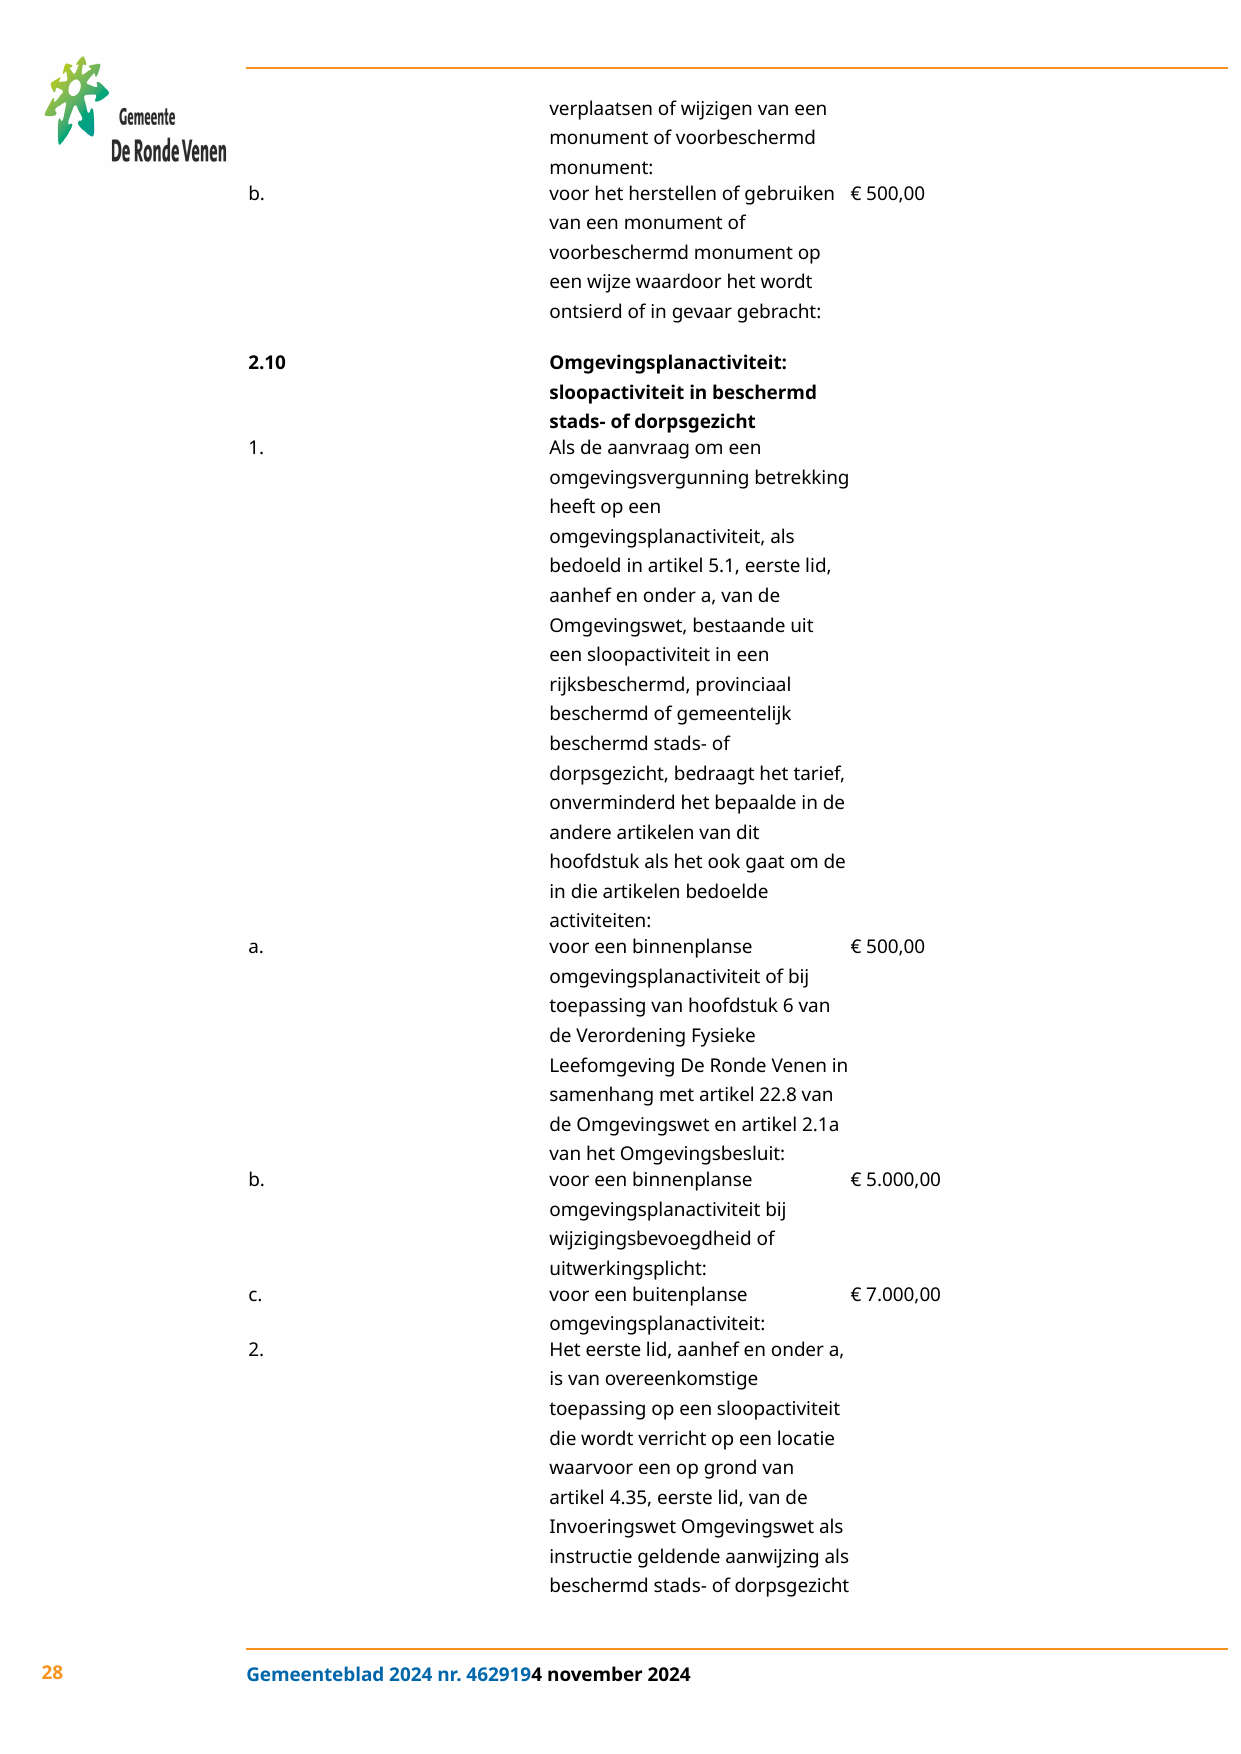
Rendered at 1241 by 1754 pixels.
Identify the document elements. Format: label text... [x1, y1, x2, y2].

table_cell [850, 324, 1152, 349]
picture [41, 47, 231, 172]
table_cell b. [248, 1166, 549, 1281]
table_cell [248, 324, 549, 349]
table_cell € 500,00 [850, 180, 1152, 324]
table_cell € 500,00 [850, 934, 1152, 1166]
table_cell c. [248, 1281, 549, 1336]
table_cell [850, 350, 1152, 434]
table_cell b. [248, 180, 549, 324]
table_cell [549, 324, 850, 349]
table_cell € 7.000,00 [850, 1281, 1152, 1336]
table_cell 1. [248, 434, 549, 933]
table_cell Als de aanvraag om een omgevingsvergunning betrekking heeft op een omgevingsplanactiviteit, als bedoeld in artikel 5.1, eerste lid, aanhef en onder a, van de Omgevingswet, bestaande uit een sloopactiviteit in een rijksbeschermd, provinciaal beschermd of gemeentelijk beschermd stads- of dorpsgezicht, bedraagt het tarief, onverminderd het bepaalde in de andere artikelen van dit hoofdstuk als het ook gaat om de in die artikelen bedoelde activiteiten: [549, 434, 850, 933]
table_cell verplaatsen of wijzigen van een monument of voorbeschermd monument: [549, 95, 850, 180]
table_cell [850, 1336, 1152, 1598]
table_cell voor een binnenplanse omgevingsplanactiviteit bij wijzigingsbevoegdheid of uitwerkingsplicht: [549, 1166, 850, 1281]
table_cell voor een binnenplanse omgevingsplanactiviteit of bij toepassing van hoofdstuk 6 van de Verordening Fysieke Leefomgeving De Ronde Venen in samenhang met artikel 22.8 van de Omgevingswet en artikel 2.1a van het Omgevingsbesluit: [549, 934, 850, 1166]
table_cell [850, 95, 1152, 180]
table_cell voor een buitenplanse omgevingsplanactiviteit: [549, 1281, 850, 1336]
table_cell a. [248, 934, 549, 1166]
table_cell [850, 434, 1152, 933]
table_cell Omgevingsplanactiviteit: sloopactiviteit in beschermd stads- of dorpsgezicht [549, 350, 850, 434]
table_cell € 5.000,00 [850, 1166, 1152, 1281]
table_cell voor het herstellen of gebruiken van een monument of voorbeschermd monument op een wijze waardoor het wordt ontsierd of in gevaar gebracht: [549, 180, 850, 324]
table_cell 2. [248, 1336, 549, 1598]
table_cell Het eerste lid, aanhef en onder a, is van overeenkomstige toepassing op een sloopactiviteit die wordt verricht op een locatie waarvoor een op grond van artikel 4.35, eerste lid, van de Invoeringswet Omgevingswet als instructie geldende aanwijzing als beschermd stads- of dorpsgezicht [549, 1336, 850, 1598]
table_cell 2.10 [248, 350, 549, 434]
table_cell [248, 95, 549, 180]
